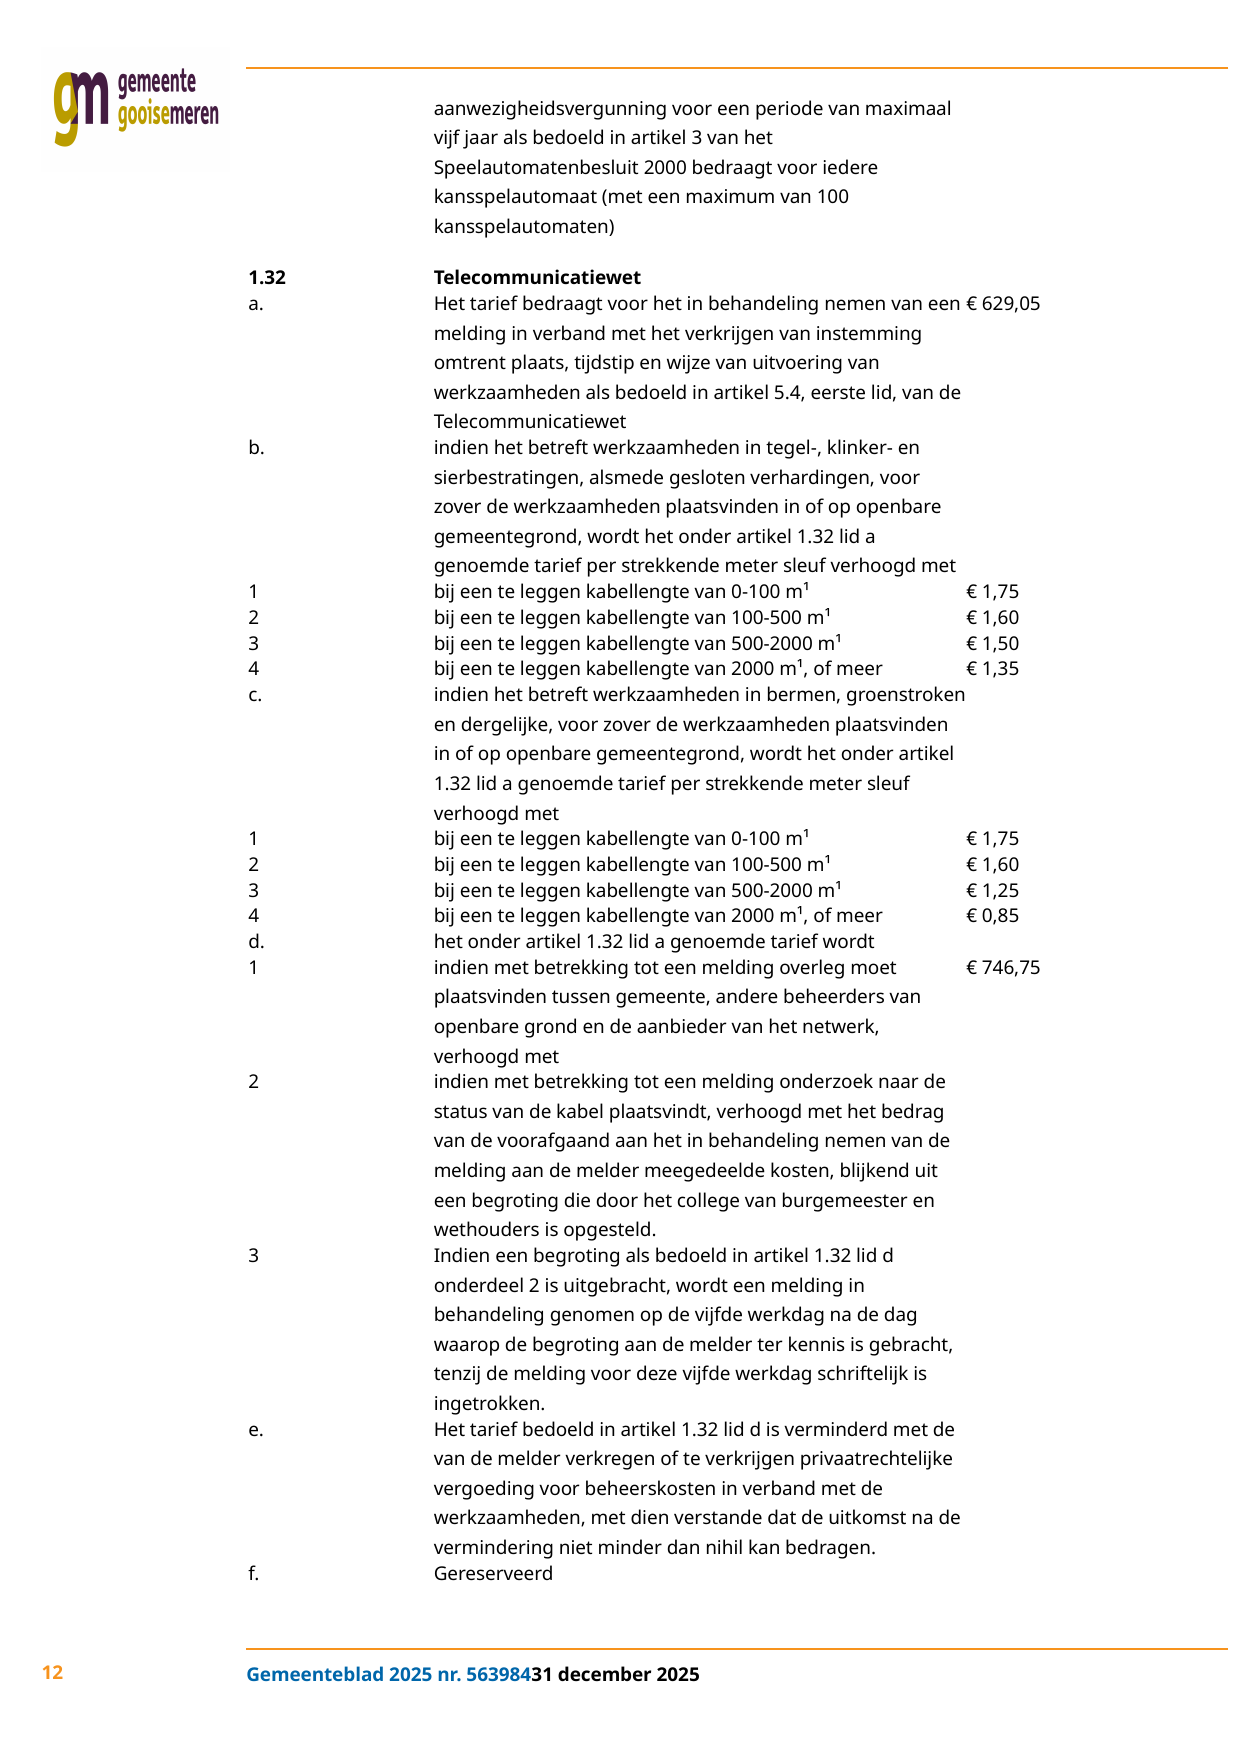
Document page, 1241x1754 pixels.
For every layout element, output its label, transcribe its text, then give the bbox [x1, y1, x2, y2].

table_cell bij een te leggen kabellengte van 2000 m¹, of meer [434, 656, 966, 681]
table_cell € 1,50 [966, 630, 1152, 656]
table_cell [966, 1242, 1152, 1416]
table_cell 2 [248, 851, 433, 877]
table_cell a. [248, 290, 433, 434]
table_cell f. [248, 1560, 433, 1586]
table_cell [966, 1586, 1152, 1611]
table_cell indien met betrekking tot een melding onderzoek naar de status van de kabel plaatsvindt, verhoogd met het bedrag van de voorafgaand aan het in behandeling nemen van de melding aan de melder meegedeelde kosten, blijkend uit een begroting die door het college van burgemeester en wethouders is opgesteld. [434, 1069, 966, 1242]
table_cell c. [248, 681, 433, 825]
table_cell € 629,05 [966, 290, 1152, 434]
table_cell [966, 1069, 1152, 1242]
table_cell € 1,35 [966, 656, 1152, 681]
table_cell bij een te leggen kabellengte van 0-100 m¹ [434, 579, 966, 604]
table_cell [966, 265, 1152, 290]
table_cell indien het betreft werkzaamheden in tegel-, klinker- en sierbestratingen, alsmede gesloten verhardingen, voor zover de werkzaamheden plaatsvinden in of op openbare gemeentegrond, wordt het onder artikel 1.32 lid a genoemde tarief per strekkende meter sleuf verhoogd met [434, 434, 966, 578]
table_cell € 1,60 [966, 604, 1152, 630]
table_cell [434, 1586, 966, 1611]
table_cell Indien een begroting als bedoeld in artikel 1.32 lid d onderdeel 2 is uitgebracht, wordt een melding in behandeling genomen op de vijfde werkdag na de dag waarop de begroting aan de melder ter kennis is gebracht, tenzij de melding voor deze vijfde werkdag schriftelijk is ingetrokken. [434, 1242, 966, 1416]
table_cell Telecommunicatiewet [434, 265, 966, 290]
table_cell d. [248, 928, 433, 954]
table_cell 1 [248, 954, 433, 1068]
table_cell [966, 95, 1152, 239]
table_cell 2 [248, 1069, 433, 1242]
table_cell Gereserveerd [434, 1560, 966, 1586]
table_cell [966, 239, 1152, 264]
table_cell € 0,85 [966, 903, 1152, 928]
picture [41, 47, 231, 172]
table_cell € 1,25 [966, 877, 1152, 903]
table_cell [966, 434, 1152, 578]
table_cell b. [248, 434, 433, 578]
table_cell [966, 928, 1152, 954]
table_cell bij een te leggen kabellengte van 100-500 m¹ [434, 604, 966, 630]
table_cell [966, 1560, 1152, 1586]
table_cell 3 [248, 630, 433, 656]
table_cell € 1,75 [966, 579, 1152, 604]
table_cell Het tarief bedraagt voor het in behandeling nemen van een melding in verband met het verkrijgen van instemming omtrent plaats, tijdstip en wijze van uitvoering van werkzaamheden als bedoeld in artikel 5.4, eerste lid, van de Telecommunicatiewet [434, 290, 966, 434]
table_cell bij een te leggen kabellengte van 2000 m¹, of meer [434, 903, 966, 928]
table_cell bij een te leggen kabellengte van 500-2000 m¹ [434, 630, 966, 656]
table_cell 3 [248, 1242, 433, 1416]
table_cell € 1,75 [966, 825, 1152, 851]
table_cell bij een te leggen kabellengte van 0-100 m¹ [434, 825, 966, 851]
table_cell € 746,75 [966, 954, 1152, 1068]
table_cell 3 [248, 877, 433, 903]
table_cell Het tarief bedoeld in artikel 1.32 lid d is verminderd met de van de melder verkregen of te verkrijgen privaatrechtelijke vergoeding voor beheerskosten in verband met de werkzaamheden, met dien verstande dat de uitkomst na de vermindering niet minder dan nihil kan bedragen. [434, 1416, 966, 1560]
table_cell 2 [248, 604, 433, 630]
table_cell aanwezigheidsvergunning voor een periode van maximaal vijf jaar als bedoeld in artikel 3 van het Speelautomatenbesluit 2000 bedraagt voor iedere kansspelautomaat (met een maximum van 100 kansspelautomaten) [434, 95, 966, 239]
table_cell 4 [248, 656, 433, 681]
table_cell het onder artikel 1.32 lid a genoemde tarief wordt [434, 928, 966, 954]
table_cell [966, 1416, 1152, 1560]
table_cell [434, 239, 966, 264]
table_cell 1.32 [248, 265, 433, 290]
table_cell bij een te leggen kabellengte van 100-500 m¹ [434, 851, 966, 877]
table_cell e. [248, 1416, 433, 1560]
table_cell 4 [248, 903, 433, 928]
table_cell [966, 681, 1152, 825]
table_cell bij een te leggen kabellengte van 500-2000 m¹ [434, 877, 966, 903]
table_cell indien met betrekking tot een melding overleg moet plaatsvinden tussen gemeente, andere beheerders van openbare grond en de aanbieder van het netwerk, verhoogd met [434, 954, 966, 1068]
table_cell [248, 1586, 433, 1611]
table_cell [248, 239, 433, 264]
table_cell € 1,60 [966, 851, 1152, 877]
table_cell indien het betreft werkzaamheden in bermen, groenstroken en dergelijke, voor zover de werkzaamheden plaatsvinden in of op openbare gemeentegrond, wordt het onder artikel 1.32 lid a genoemde tarief per strekkende meter sleuf verhoogd met [434, 681, 966, 825]
table_cell [248, 95, 433, 239]
table_cell 1 [248, 579, 433, 604]
table_cell 1 [248, 825, 433, 851]
